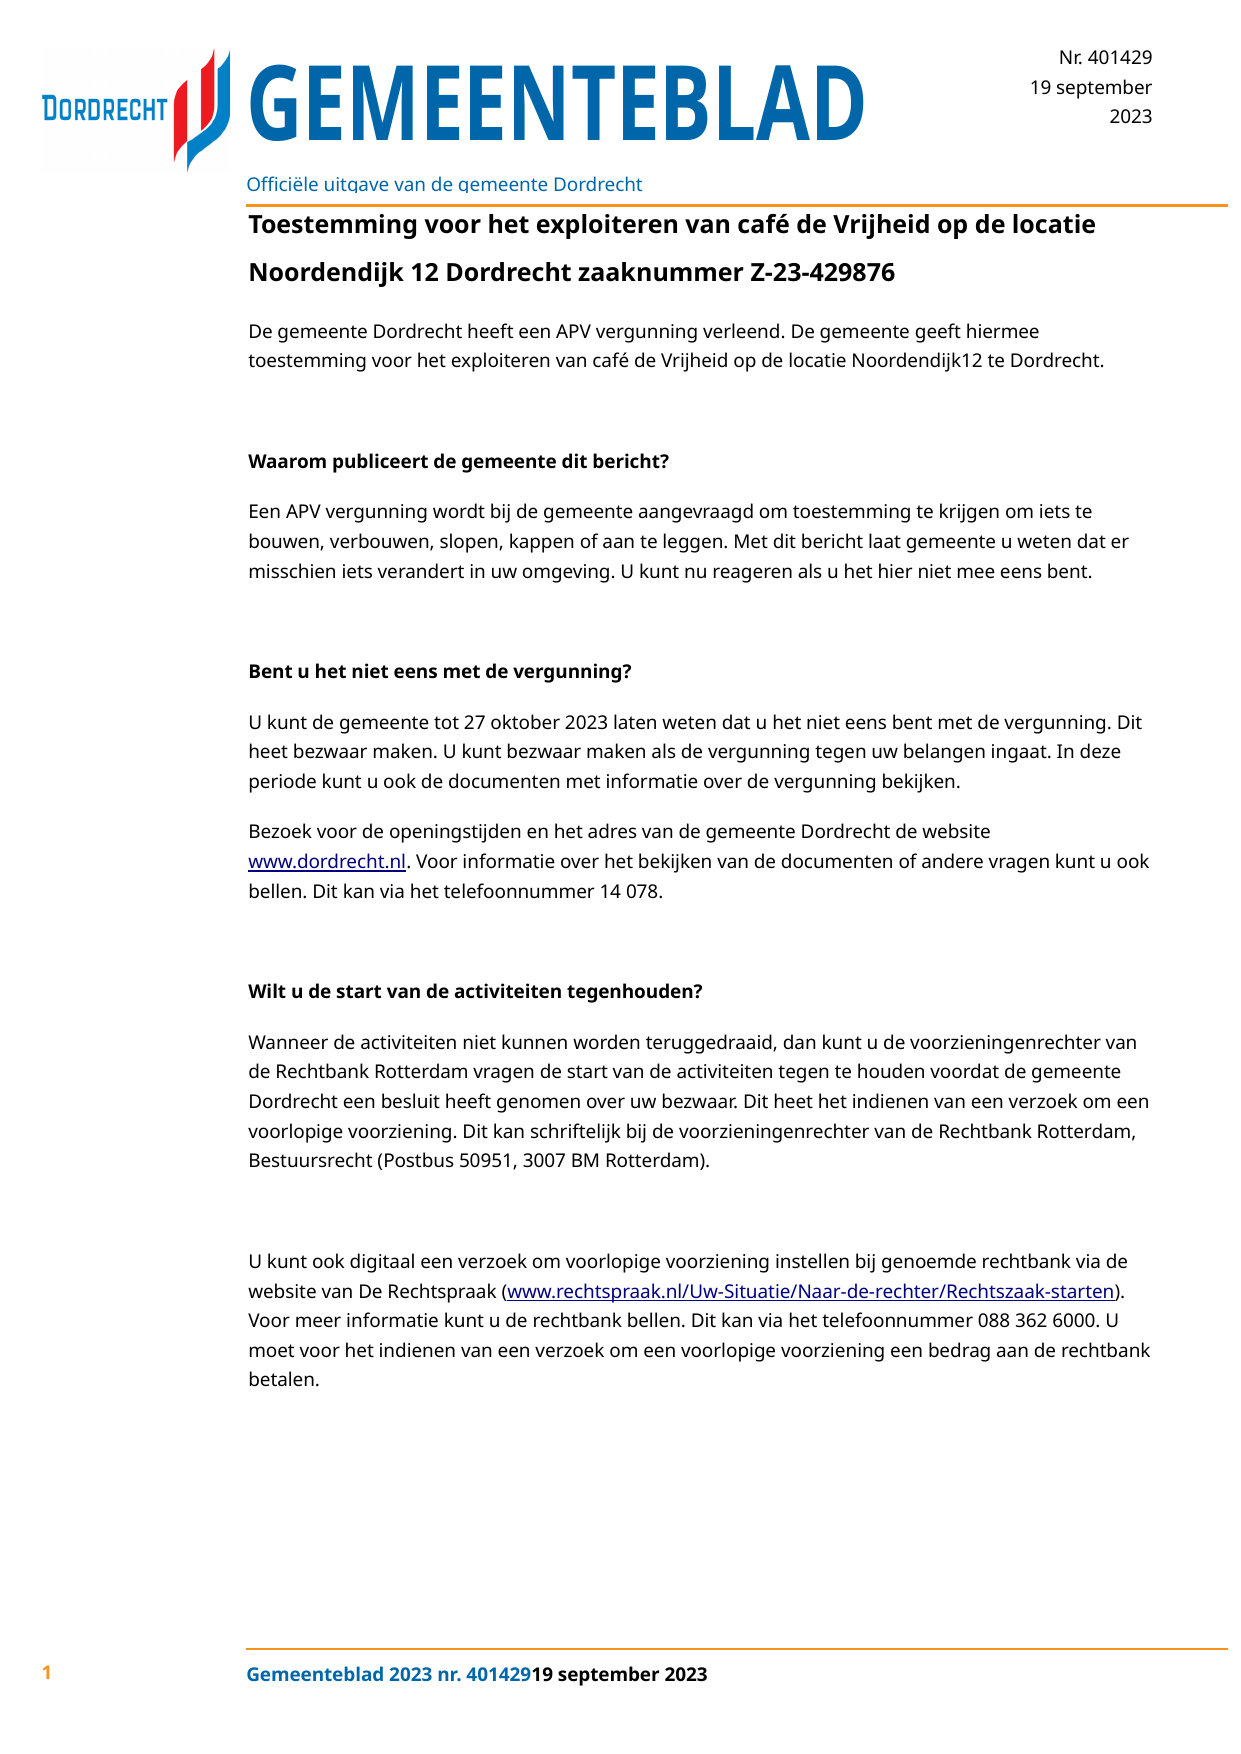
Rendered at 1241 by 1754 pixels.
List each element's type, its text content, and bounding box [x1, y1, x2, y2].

text Wilt u de start van de activiteiten tegenhouden? [248, 979, 1152, 1004]
picture [41, 47, 231, 172]
text U kunt de gemeente tot 27 oktober 2023 laten weten dat u het niet eens bent met de vergunning. Dit heet bezwaar maken. U kunt bezwaar maken als de vergunning tegen uw belangen ingaat. In deze periode kunt u ook de documenten met informatie over de vergunning bekijken. [248, 709, 1152, 794]
text U kunt ook digitaal een verzoek om voorlopige voorziening instellen bij genoemde rechtbank via de website van De Rechtspraak (www.rechtspraak.nl/Uw-Situatie/Naar-de-rechter/Rechtszaak-starten). Voor meer informatie kunt u de rechtbank bellen. Dit kan via het telefoonnummer 088 362 6000. U moet voor het indienen van een verzoek om een voorlopige voorziening een bedrag aan de rechtbank betalen. [248, 1248, 1152, 1392]
text Bent u het niet eens met de vergunning? [248, 659, 1152, 684]
text Waarom publiceert de gemeente dit bericht? [248, 448, 1152, 474]
text Wanneer de activiteiten niet kunnen worden teruggedraaid, dan kunt u de voorzieningenrechter van de Rechtbank Rotterdam vragen de start van de activiteiten tegen te houden voordat de gemeente Dordrecht een besluit heeft genomen over uw bezwaar. Dit heet het indienen van een verzoek om een voorlopige voorziening. Dit kan schriftelijk bij de voorzieningenrechter van de Rechtbank Rotterdam, Bestuursrecht (Postbus 50951, 3007 BM Rotterdam). [248, 1029, 1152, 1173]
text Een APV vergunning wordt bij de gemeente aangevraagd om toestemming te krijgen om iets te bouwen, verbouwen, slopen, kappen of aan te leggen. Met dit bericht laat gemeente u weten dat er misschien iets verandert in uw omgeving. U kunt nu reageren als u het hier niet mee eens bent. [248, 499, 1152, 584]
text Bezoek voor de openingstijden en het adres van de gemeente Dordrecht de website www.dordrecht.nl. Voor informatie over het bekijken van de documenten of andere vragen kunt u ook bellen. Dit kan via het telefoonnummer 14 078. [248, 819, 1152, 904]
text Toestemming voor het exploiteren van café de Vrijheid op de locatie Noordendijk 12 Dordrecht zaaknummer Z-23-429876 [248, 207, 1152, 288]
text De gemeente Dordrecht heeft een APV vergunning verleend. De gemeente geeft hiermee toestemming voor het exploiteren van café de Vrijheid op de locatie Noordendijk12 te Dordrecht. [248, 318, 1152, 373]
